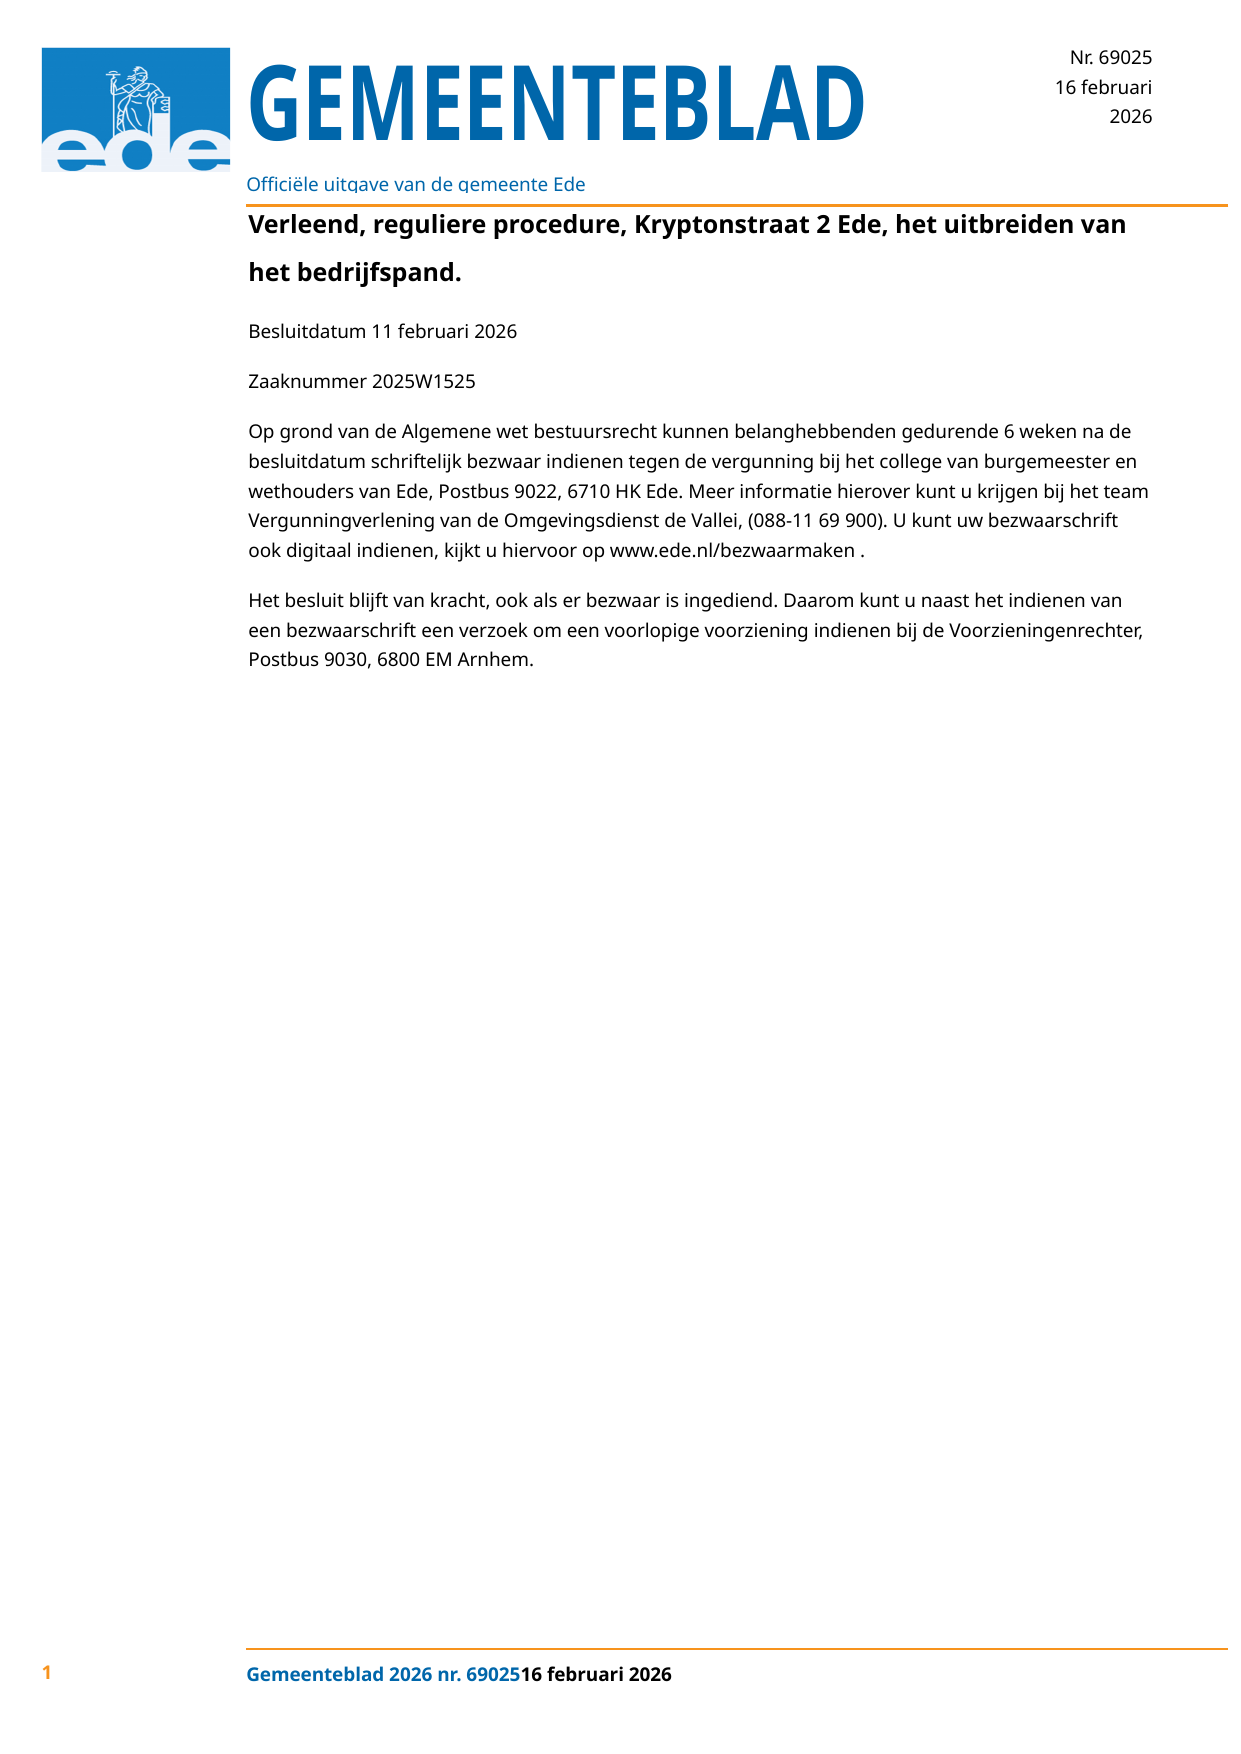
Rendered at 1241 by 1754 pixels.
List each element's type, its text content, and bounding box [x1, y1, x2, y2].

text Besluitdatum 11 februari 2026 [248, 318, 1152, 344]
picture [41, 47, 231, 172]
text Op grond van de Algemene wet bestuursrecht kunnen belanghebbenden gedurende 6 weken na de besluitdatum schriftelijk bezwaar indienen tegen de vergunning bij het college van burgemeester en wethouders van Ede, Postbus 9022, 6710 HK Ede. Meer informatie hierover kunt u krijgen bij het team Vergunningverlening van de Omgevingsdienst de Vallei, (088-11 69 900). U kunt uw bezwaarschrift ook digitaal indienen, kijkt u hiervoor op www.ede.nl/bezwaarmaken . [248, 419, 1152, 563]
text Zaaknummer 2025W1525 [248, 368, 1152, 394]
text Het besluit blijft van kracht, ook als er bezwaar is ingediend. Daarom kunt u naast het indienen van een bezwaarschrift een verzoek om een voorlopige voorziening indienen bij de Voorzieningenrechter, Postbus 9030, 6800 EM Arnhem. [248, 587, 1152, 672]
text Verleend, reguliere procedure, Kryptonstraat 2 Ede, het uitbreiden van het bedrijfspand. [248, 207, 1152, 288]
